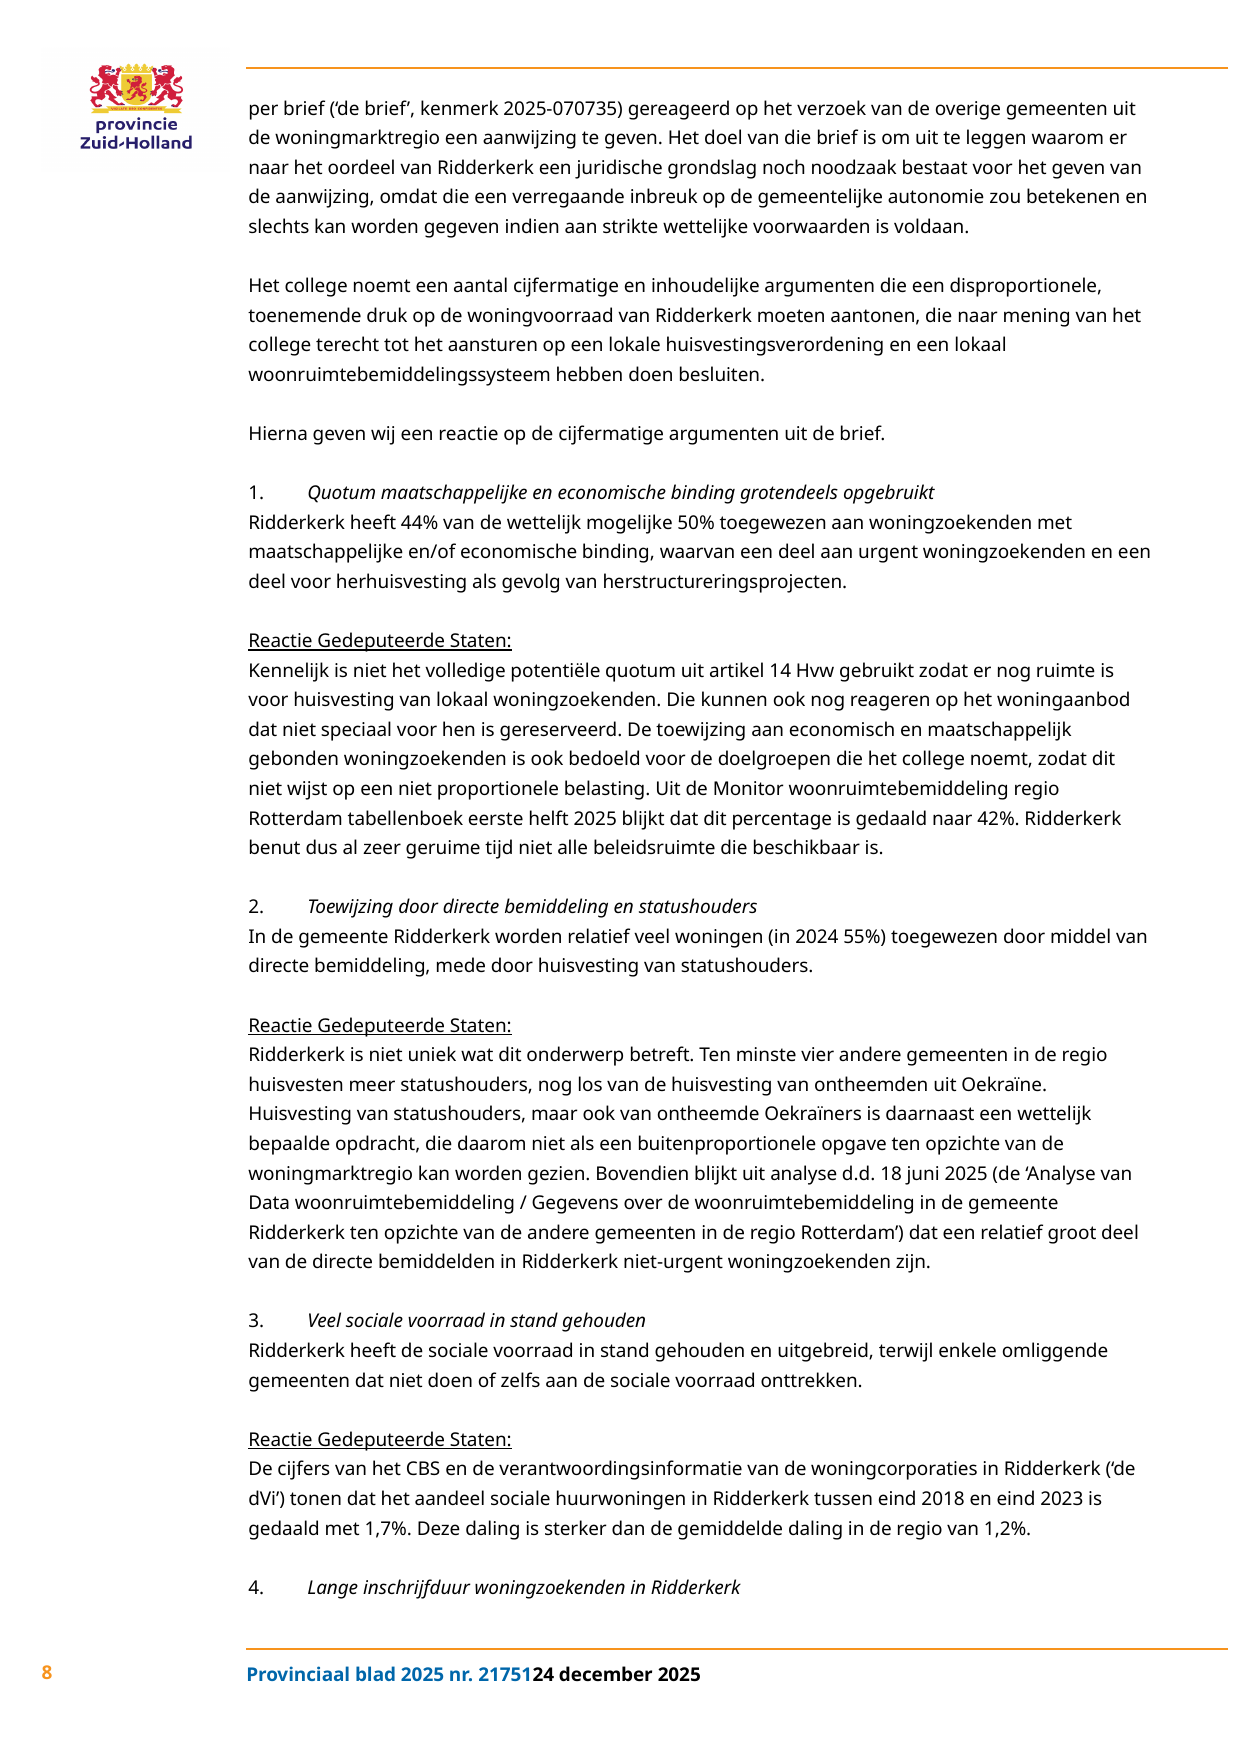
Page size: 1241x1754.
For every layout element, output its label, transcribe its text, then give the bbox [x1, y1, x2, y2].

text Reactie Gedeputeerde Staten: [248, 1426, 1152, 1452]
text per brief (‘de brief’, kenmerk 2025-070735) gereageerd op het verzoek van de overige gemeenten uit de woningmarktregio een aanwijzing te geven. Het doel van die brief is om uit te leggen waarom er naar het oordeel van Ridderkerk een juridische grondslag noch noodzaak bestaat voor het geven van de aanwijzing, omdat die een verregaande inbreuk op de gemeentelijke autonomie zou betekenen en slechts kan worden gegeven indien aan strikte wettelijke voorwaarden is voldaan. [248, 95, 1152, 239]
text In de gemeente Ridderkerk worden relatief veel woningen (in 2024 55%) toegewezen door middel van directe bemiddeling, mede door huisvesting van statushouders. [248, 923, 1152, 978]
text Ridderkerk is niet uniek wat dit onderwerp betreft. Ten minste vier andere gemeenten in de regio huisvesten meer statushouders, nog los van de huisvesting van ontheemden uit Oekraïne. Huisvesting van statushouders, maar ook van ontheemde Oekraïners is daarnaast een wettelijk bepaalde opdracht, die daarom niet als een buitenproportionele opgave ten opzichte van de woningmarktregio kan worden gezien. Bovendien blijkt uit analyse d.d. 18 juni 2025 (de ‘Analyse van Data woonruimtebemiddeling / Gegevens over de woonruimtebemiddeling in de gemeente Ridderkerk ten opzichte van de andere gemeenten in de regio Rotterdam’) dat een relatief groot deel van de directe bemiddelden in Ridderkerk niet-urgent woningzoekenden zijn. [248, 1041, 1152, 1274]
text Hierna geven wij een reactie op de cijfermatige argumenten uit de brief. [248, 420, 1152, 446]
text Reactie Gedeputeerde Staten: [248, 1012, 1152, 1038]
list Toewijzing door directe bemiddeling en statushouders [248, 893, 1152, 919]
text Ridderkerk heeft 44% van de wettelijk mogelijke 50% toegewezen aan woningzoekenden met maatschappelijke en/of economische binding, waarvan een deel aan urgent woningzoekenden en een deel voor herhuisvesting als gevolg van herstructureringsprojecten. [248, 509, 1152, 594]
text Ridderkerk heeft de sociale voorraad in stand gehouden en uitgebreid, terwijl enkele omliggende gemeenten dat niet doen of zelfs aan de sociale voorraad onttrekken. [248, 1337, 1152, 1393]
list Lange inschrijfduur woningzoekenden in Ridderkerk [248, 1574, 1152, 1600]
text De cijfers van het CBS en de verantwoordingsinformatie van de woningcorporaties in Ridderkerk (‘de dVi’) tonen dat het aandeel sociale huurwoningen in Ridderkerk tussen eind 2018 en eind 2023 is gedaald met 1,7%. Deze daling is sterker dan de gemiddelde daling in de regio van 1,2%. [248, 1456, 1152, 1541]
text Het college noemt een aantal cijfermatige en inhoudelijke argumenten die een disproportionele, toenemende druk op de woningvoorraad van Ridderkerk moeten aantonen, die naar mening van het college terecht tot het aansturen op een lokale huisvestingsverordening en een lokaal woonruimtebemiddelingssysteem hebben doen besluiten. [248, 272, 1152, 387]
list Quotum maatschappelijke en economische binding grotendeels opgebruikt [248, 479, 1152, 505]
text Reactie Gedeputeerde Staten: [248, 627, 1152, 653]
list Veel sociale voorraad in stand gehouden [248, 1308, 1152, 1333]
text Kennelijk is niet het volledige potentiële quotum uit artikel 14 Hvw gebruikt zodat er nog ruimte is voor huisvesting van lokaal woningzoekenden. Die kunnen ook nog reageren op het woningaanbod dat niet speciaal voor hen is gereserveerd. De toewijzing aan economisch en maatschappelijk gebonden woningzoekenden is ook bedoeld voor de doelgroepen die het college noemt, zodat dit niet wijst op een niet proportionele belasting. Uit de Monitor woonruimtebemiddeling regio Rotterdam tabellenboek eerste helft 2025 blijkt dat dit percentage is gedaald naar 42%. Ridderkerk benut dus al zeer geruime tijd niet alle beleidsruimte die beschikbaar is. [248, 657, 1152, 860]
picture [41, 47, 231, 172]
